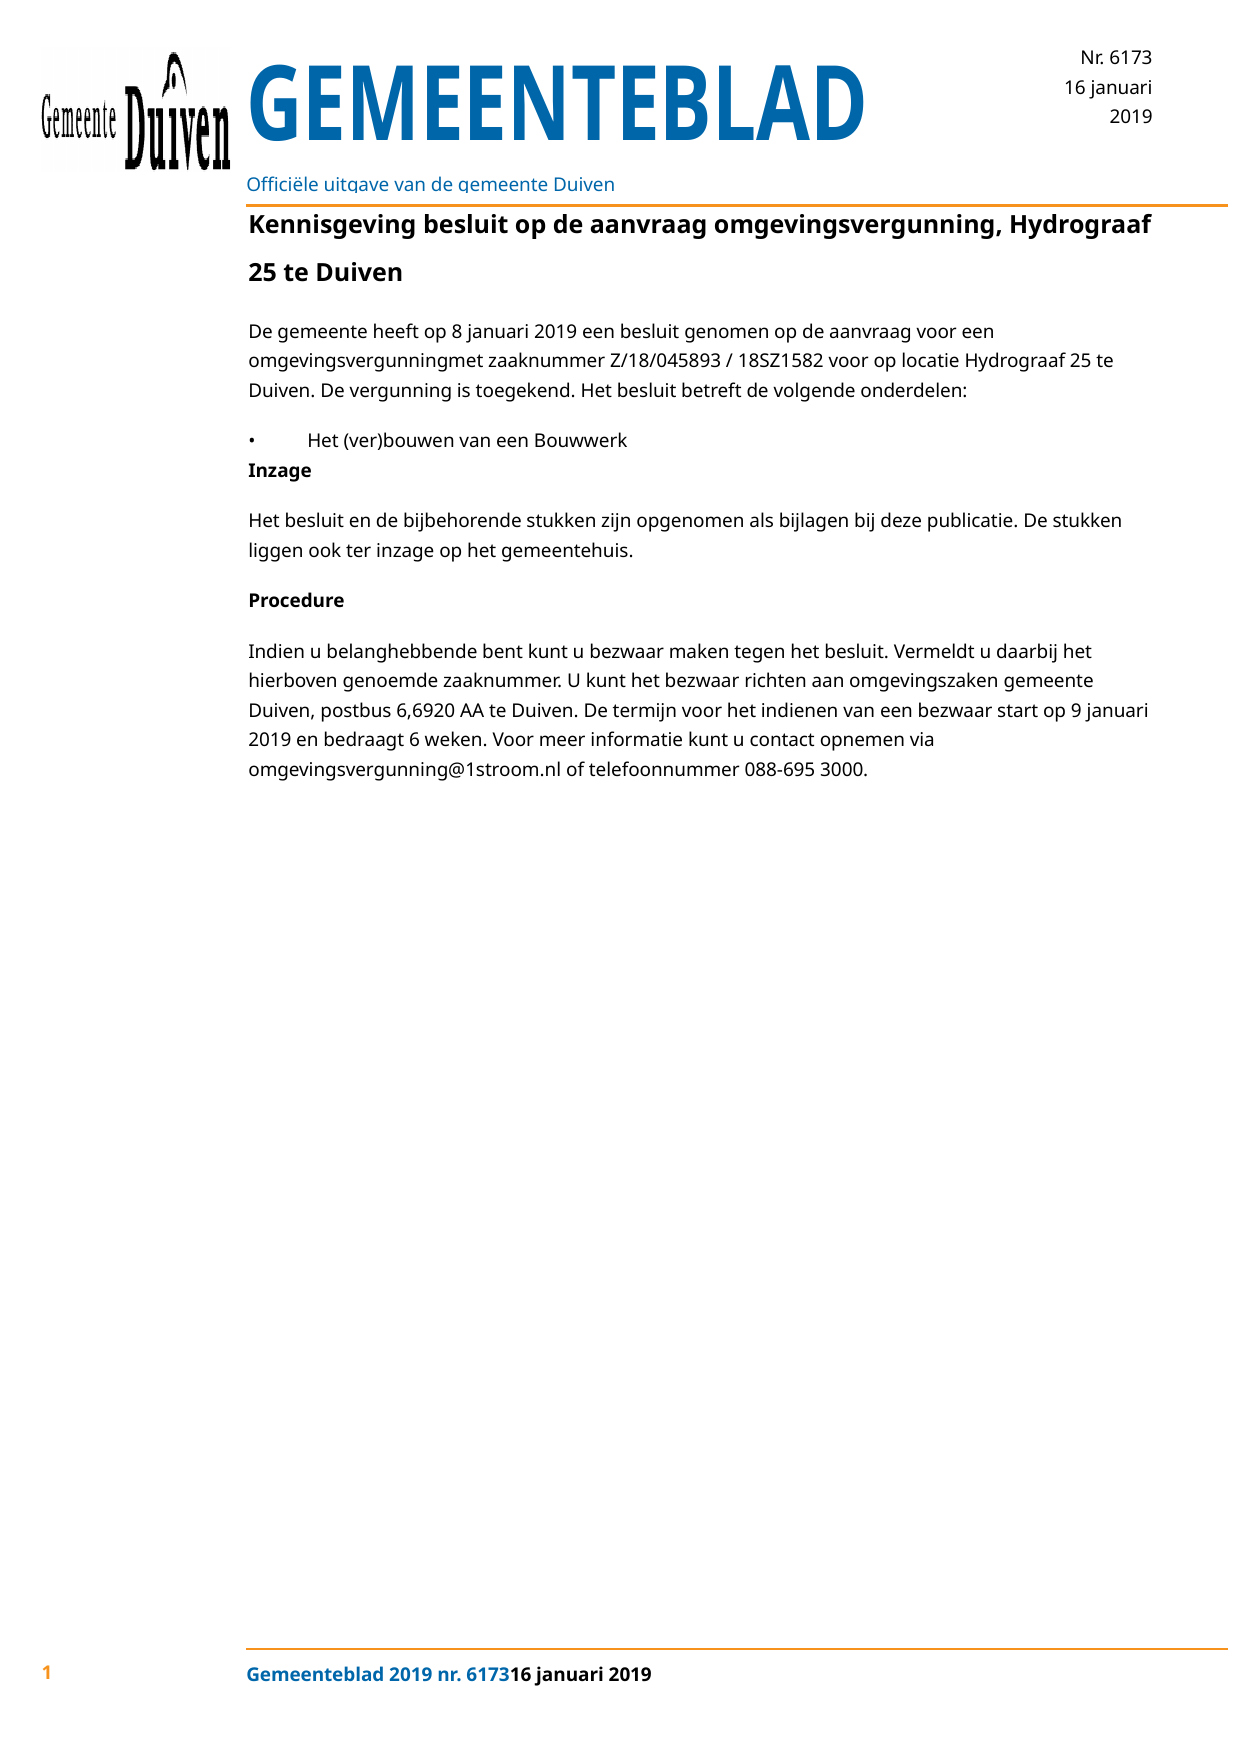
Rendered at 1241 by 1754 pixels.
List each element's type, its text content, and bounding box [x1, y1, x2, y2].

picture [41, 47, 231, 172]
text Procedure [248, 587, 1152, 613]
text Kennisgeving besluit op de aanvraag omgevingsvergunning, Hydrograaf 25 te Duiven [248, 207, 1152, 288]
text Het besluit en de bijbehorende stukken zijn opgenomen als bijlagen bij deze publicatie. De stukken liggen ook ter inzage op het gemeentehuis. [248, 507, 1152, 563]
text Indien u belanghebbende bent kunt u bezwaar maken tegen het besluit. Vermeldt u daarbij het hierboven genoemde zaaknummer. U kunt het bezwaar richten aan omgevingszaken gemeente Duiven, postbus 6,6920 AA te Duiven. De termijn voor het indienen van een bezwaar start op 9 januari 2019 en bedraagt 6 weken. Voor meer informatie kunt u contact opnemen via omgevingsvergunning@1stroom.nl of telefoonnummer 088-695 3000. [248, 638, 1152, 782]
text De gemeente heeft op 8 januari 2019 een besluit genomen op de aanvraag voor een omgevingsvergunningmet zaaknummer Z/18/045893 / 18SZ1582 voor op locatie Hydrograaf 25 te Duiven. De vergunning is toegekend. Het besluit betreft de volgende onderdelen: [248, 318, 1152, 403]
list Het (ver)bouwen van een Bouwwerk [248, 427, 1152, 453]
text Inzage [248, 457, 1152, 483]
